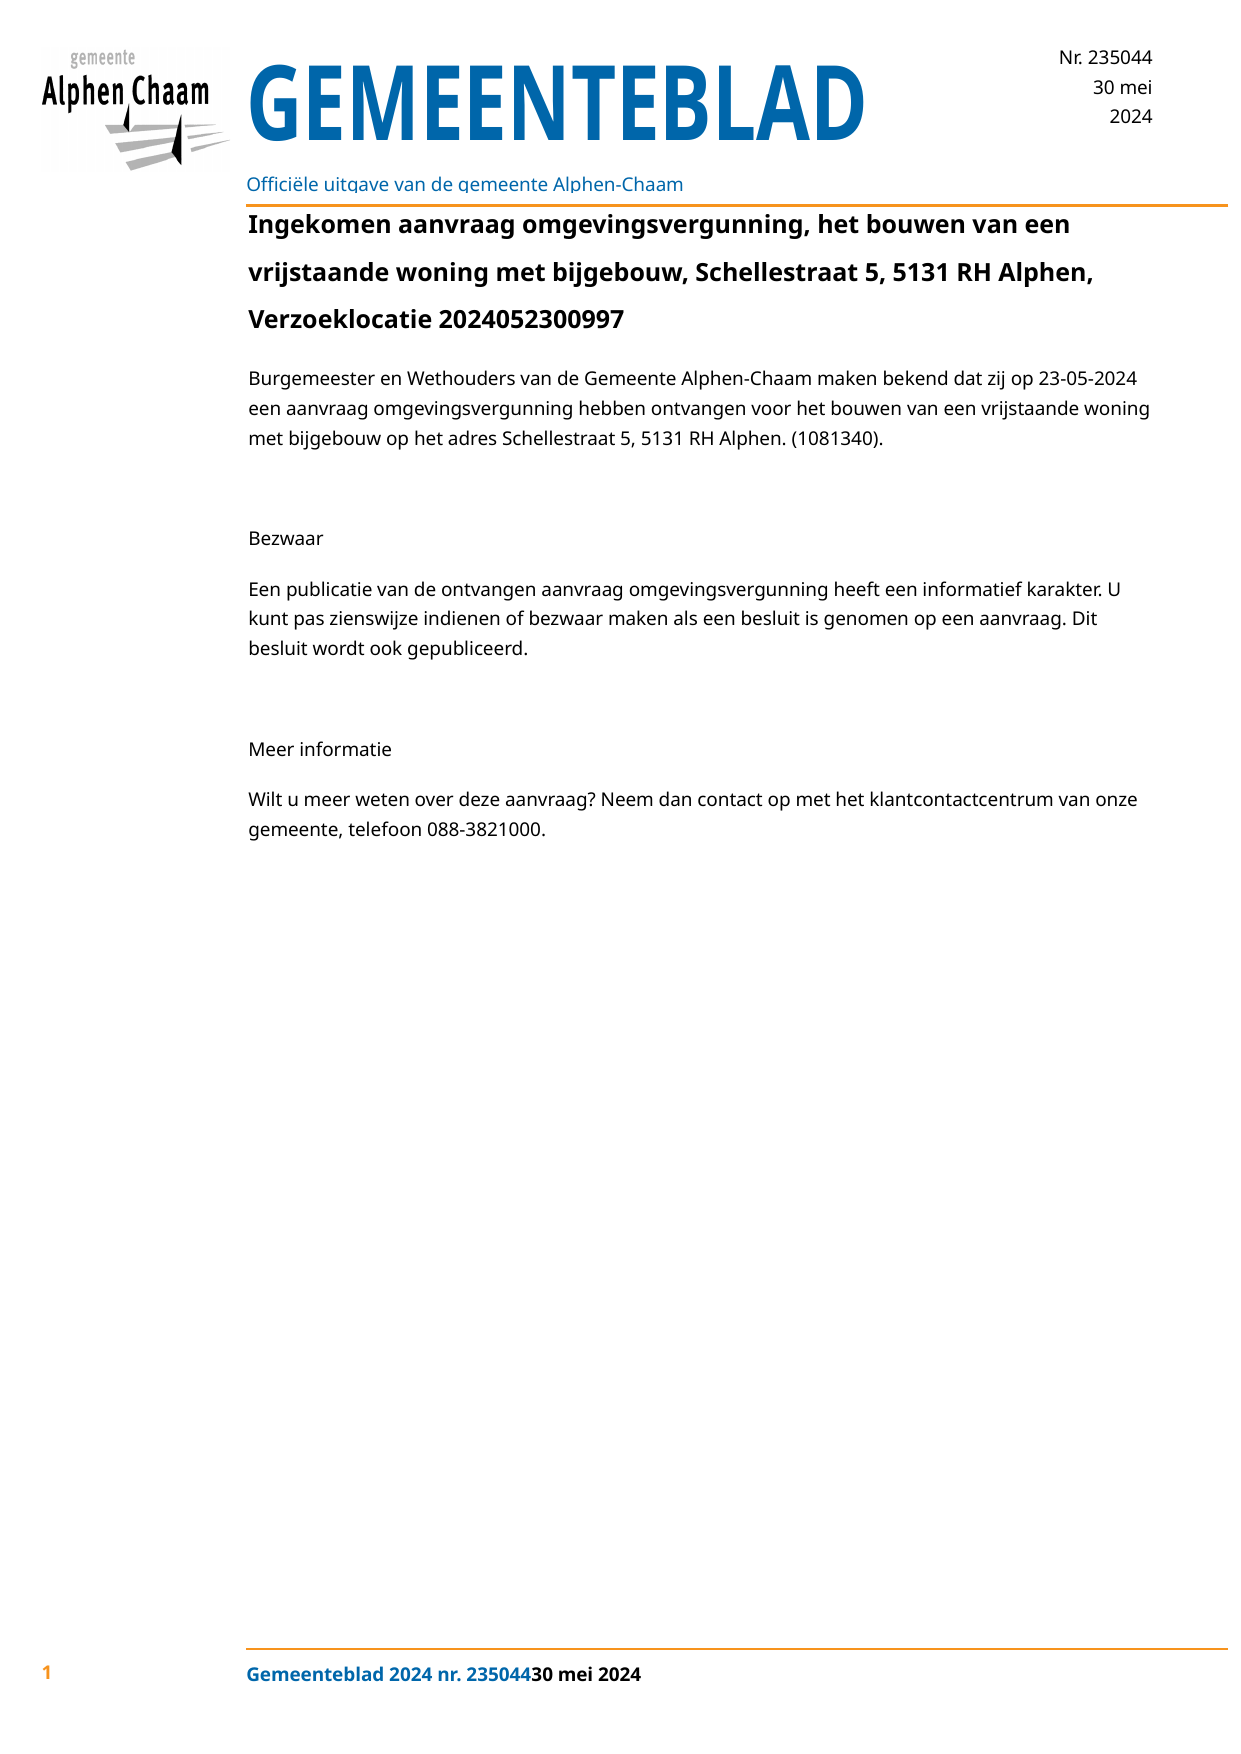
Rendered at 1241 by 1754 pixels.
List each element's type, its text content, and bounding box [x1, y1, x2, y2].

text Een publicatie van de ontvangen aanvraag omgevingsvergunning heeft een informatief karakter. U kunt pas zienswijze indienen of bezwaar maken als een besluit is genomen op een aanvraag. Dit besluit wordt ook gepubliceerd. [248, 576, 1152, 661]
picture [41, 47, 231, 172]
text Meer informatie [248, 736, 1152, 762]
text Ingekomen aanvraag omgevingsvergunning, het bouwen van een vrijstaande woning met bijgebouw, Schellestraat 5, 5131 RH Alphen, Verzoeklocatie 2024052300997 [248, 207, 1152, 336]
text Bezwaar [248, 526, 1152, 551]
text Burgemeester en Wethouders van de Gemeente Alphen-Chaam maken bekend dat zij op 23-05-2024 een aanvraag omgevingsvergunning hebben ontvangen voor het bouwen van een vrijstaande woning met bijgebouw op het adres Schellestraat 5, 5131 RH Alphen. (1081340). [248, 366, 1152, 450]
text Wilt u meer weten over deze aanvraag? Neem dan contact op met het klantcontactcentrum van onze gemeente, telefoon 088-3821000. [248, 786, 1152, 842]
